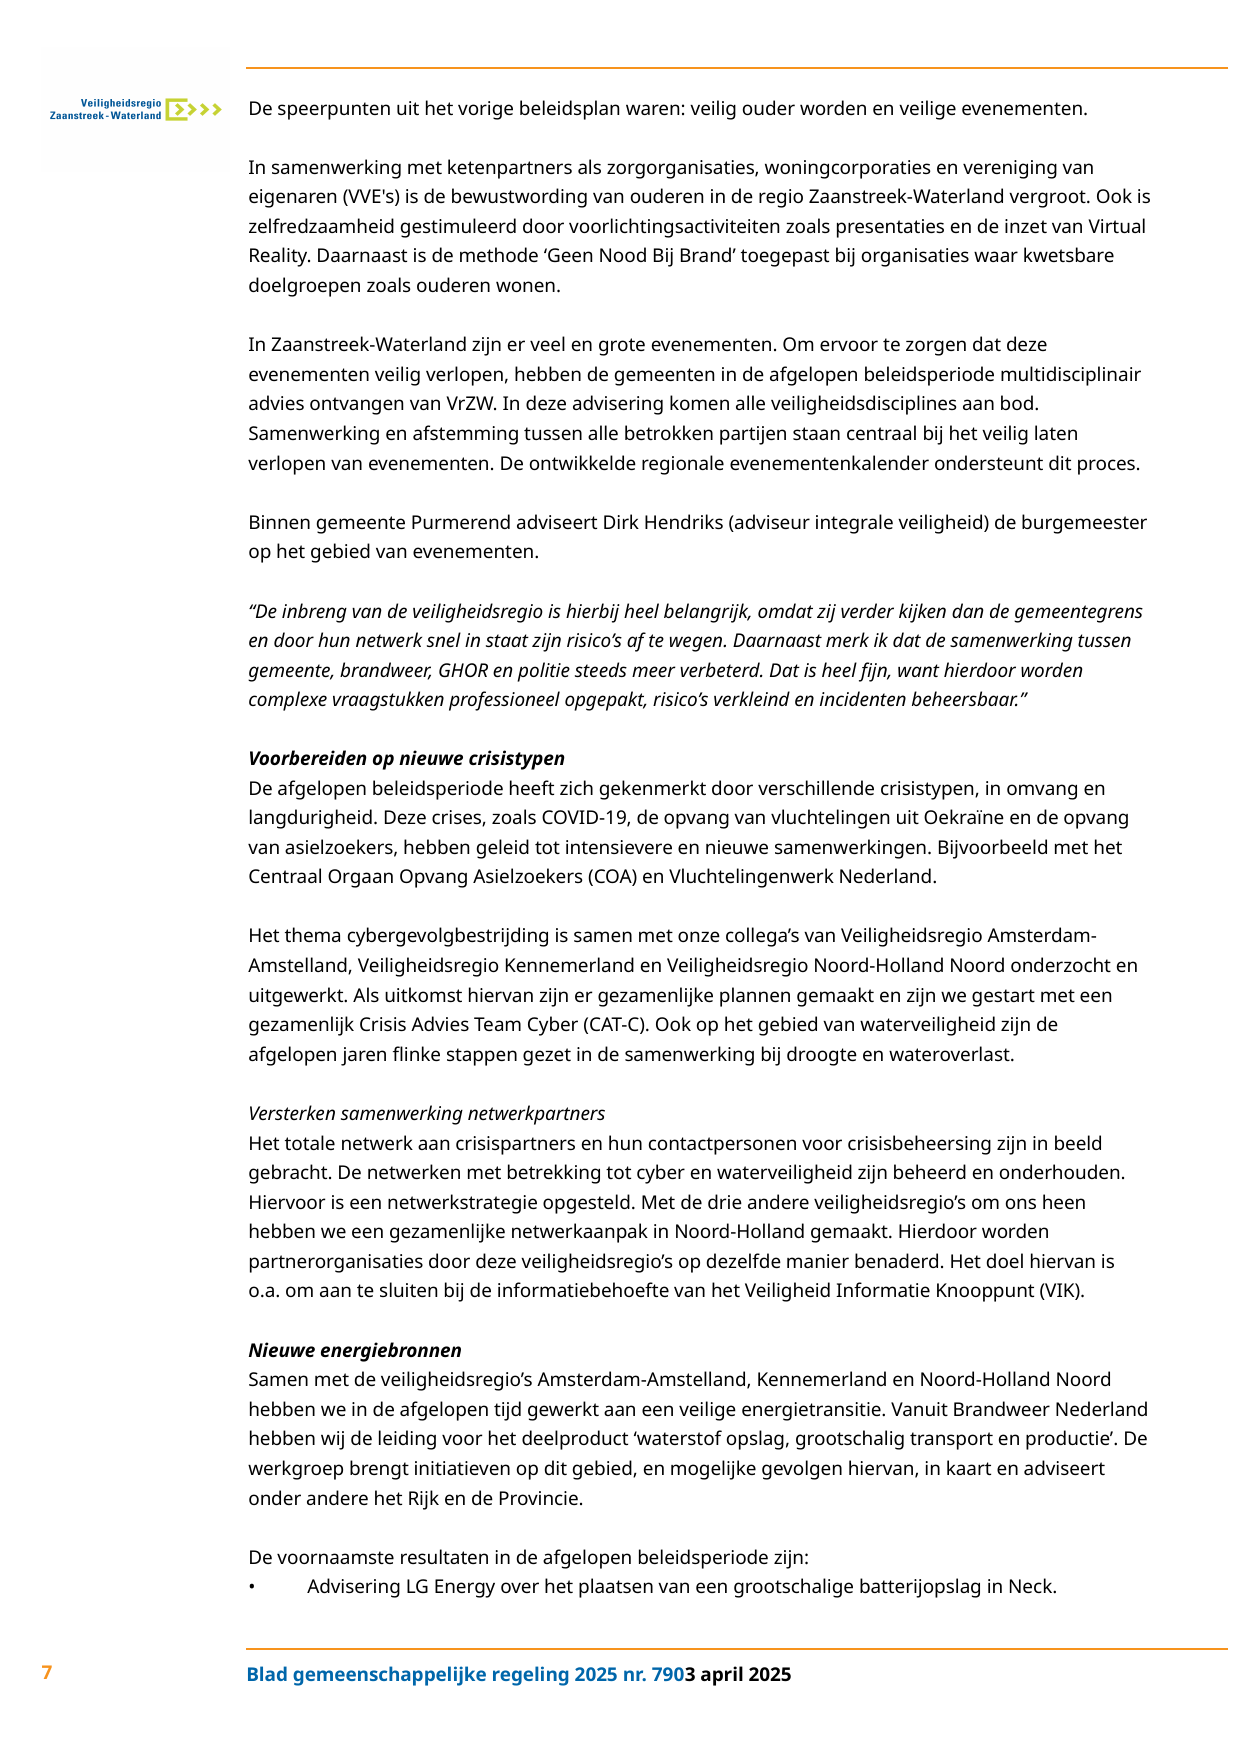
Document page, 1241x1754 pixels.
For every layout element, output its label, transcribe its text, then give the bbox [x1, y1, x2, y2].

text In Zaanstreek-Waterland zijn er veel en grote evenementen. Om ervoor te zorgen dat deze evenementen veilig verlopen, hebben de gemeenten in de afgelopen beleidsperiode multidisciplinair advies ontvangen van VrZW. In deze advisering komen alle veiligheidsdisciplines aan bod. Samenwerking en afstemming tussen alle betrokken partijen staan centraal bij het veilig laten verlopen van evenementen. De ontwikkelde regionale evenementenkalender ondersteunt dit proces. [248, 331, 1152, 476]
text Samen met de veiligheidsregio’s Amsterdam-Amstelland, Kennemerland en Noord-Holland Noord hebben we in de afgelopen tijd gewerkt aan een veilige energietransitie. Vanuit Brandweer Nederland hebben wij de leiding voor het deelproduct ‘waterstof opslag, grootschalig transport en productie’. De werkgroep brengt initiatieven op dit gebied, en mogelijke gevolgen hiervan, in kaart en adviseert onder andere het Rijk en de Provincie. [248, 1366, 1152, 1510]
list Advisering LG Energy over het plaatsen van een grootschalige batterijopslag in Neck. [248, 1573, 1152, 1599]
text In samenwerking met ketenpartners als zorgorganisaties, woningcorporaties en vereniging van eigenaren (VVE's) is de bewustwording van ouderen in de regio Zaanstreek-Waterland vergroot. Ook is zelfredzaamheid gestimuleerd door voorlichtingsactiviteiten zoals presentaties en de inzet van Virtual Reality. Daarnaast is de methode ‘Geen Nood Bij Brand’ toegepast bij organisaties waar kwetsbare doelgroepen zoals ouderen wonen. [248, 154, 1152, 298]
text Voorbereiden op nieuwe crisistypen [248, 745, 1152, 771]
text Nieuwe energiebronnen [248, 1337, 1152, 1362]
text De voornaamste resultaten in de afgelopen beleidsperiode zijn: [248, 1544, 1152, 1569]
table_header Binnen gemeente Purmerend adviseert Dirk Hendriks (adviseur integrale veiligheid) de burgemeester op het gebied van evenementen. “De inbreng van de veiligheidsregio is hierbij heel belangrijk, omdat zij verder kijken dan de gemeentegrens en door hun netwerk snel in staat zijn risico’s af te wegen. Daarnaast merk ik dat de samenwerking tussen gemeente, brandweer, GHOR en politie steeds meer verbeterd. Dat is heel fijn, want hierdoor worden complexe vraagstukken professioneel opgepakt, risico’s verkleind en incidenten beheersbaar.” [248, 509, 1152, 712]
text Versterken samenwerking netwerkpartners [248, 1100, 1152, 1126]
picture [41, 47, 231, 172]
text De afgelopen beleidsperiode heeft zich gekenmerkt door verschillende crisistypen, in omvang en langdurigheid. Deze crises, zoals COVID-19, de opvang van vluchtelingen uit Oekraïne en de opvang van asielzoekers, hebben geleid tot intensievere en nieuwe samenwerkingen. Bijvoorbeeld met het Centraal Orgaan Opvang Asielzoekers (COA) en Vluchtelingenwerk Nederland. [248, 775, 1152, 889]
text Het totale netwerk aan crisispartners en hun contactpersonen voor crisisbeheersing zijn in beeld gebracht. De netwerken met betrekking tot cyber en waterveiligheid zijn beheerd en onderhouden. Hiervoor is een netwerkstrategie opgesteld. Met de drie andere veiligheidsregio’s om ons heen hebben we een gezamenlijke netwerkaanpak in Noord-Holland gemaakt. Hierdoor worden partnerorganisaties door deze veiligheidsregio’s op dezelfde manier benaderd. Het doel hiervan is o.a. om aan te sluiten bij de informatiebehoefte van het Veiligheid Informatie Knooppunt (VIK). [248, 1130, 1152, 1303]
text Het thema cybergevolgbestrijding is samen met onze collega’s van Veiligheidsregio Amsterdam-Amstelland, Veiligheidsregio Kennemerland en Veiligheidsregio Noord-Holland Noord onderzocht en uitgewerkt. Als uitkomst hiervan zijn er gezamenlijke plannen gemaakt en zijn we gestart met een gezamenlijk Crisis Advies Team Cyber (CAT-C). Ook op het gebied van waterveiligheid zijn de afgelopen jaren flinke stappen gezet in de samenwerking bij droogte en wateroverlast. [248, 923, 1152, 1067]
text De speerpunten uit het vorige beleidsplan waren: veilig ouder worden en veilige evenementen. [248, 95, 1152, 121]
